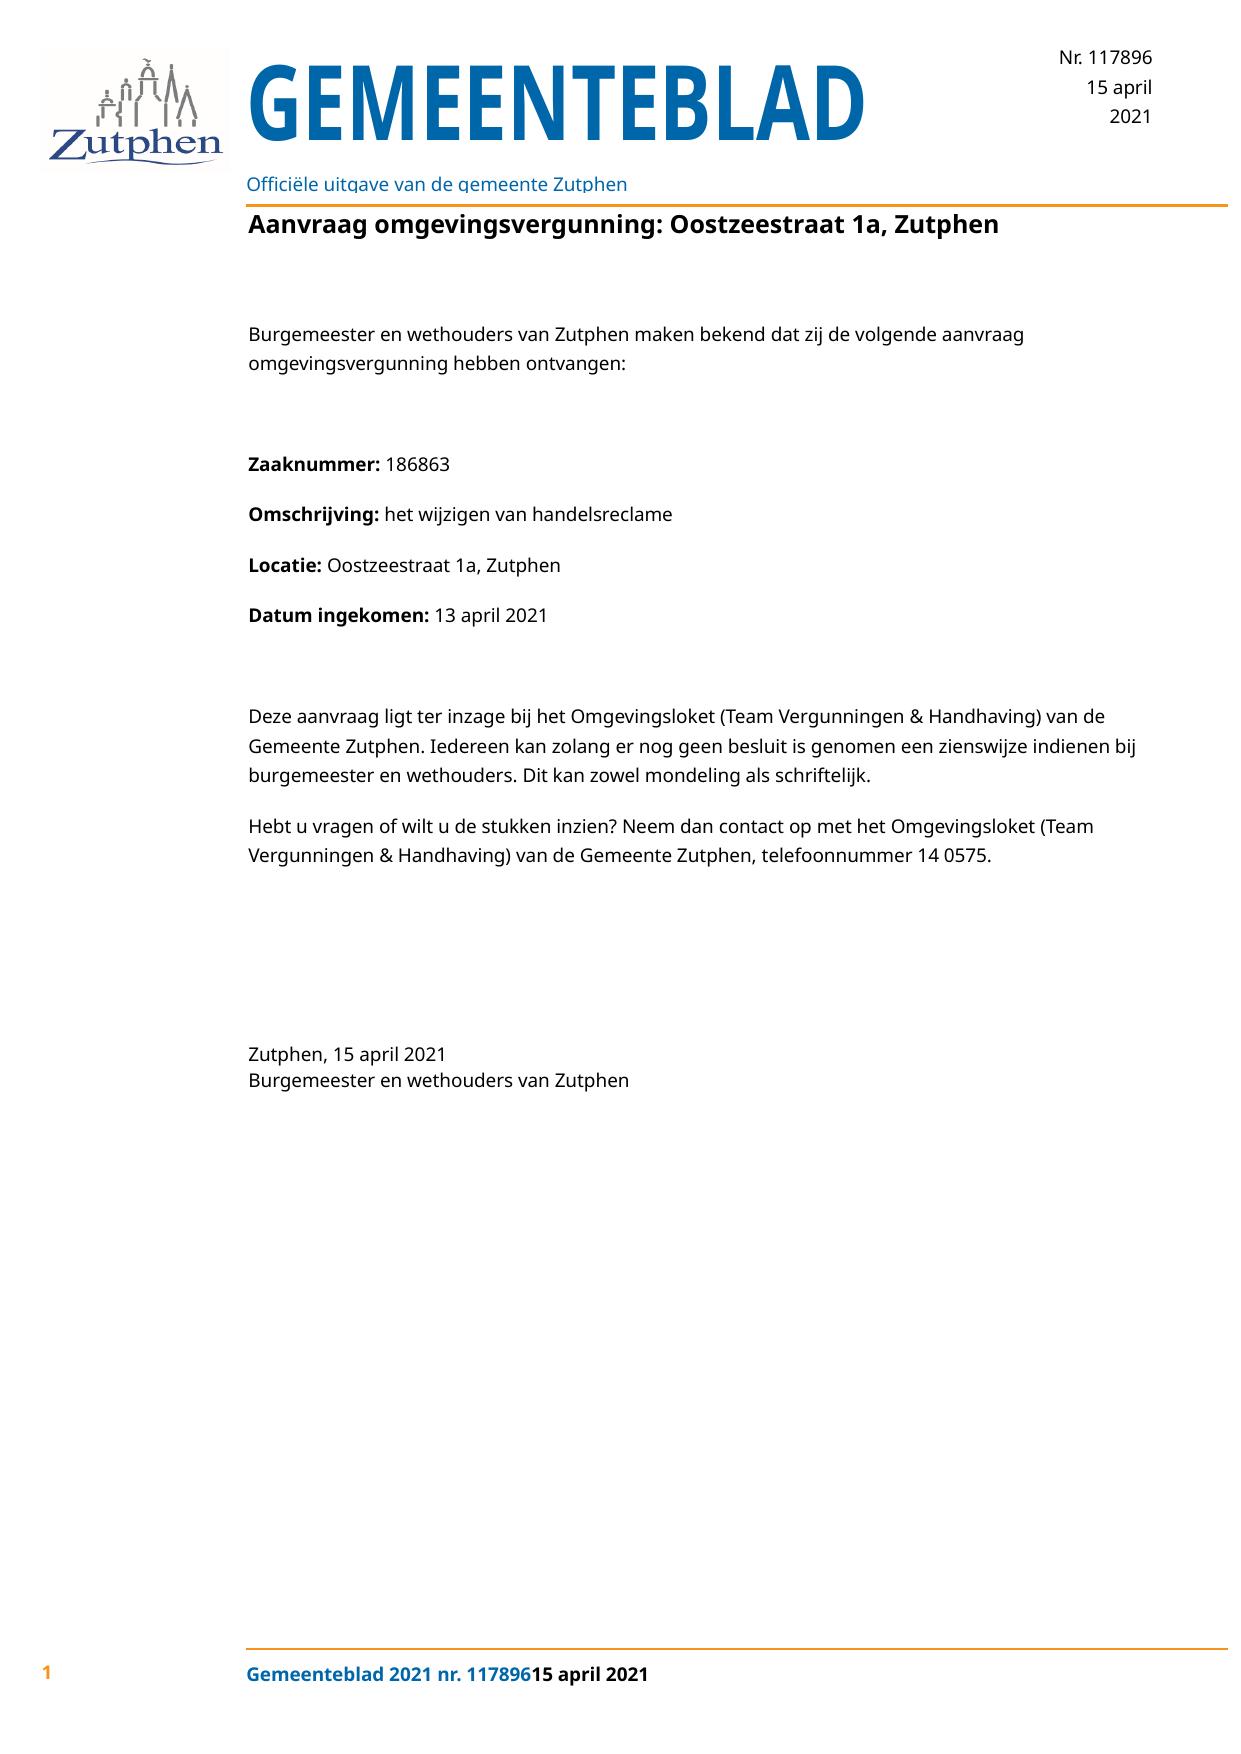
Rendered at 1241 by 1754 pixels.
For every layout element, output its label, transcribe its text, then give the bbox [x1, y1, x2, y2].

text Burgemeester en wethouders van Zutphen [248, 1067, 1152, 1093]
text Burgemeester en wethouders van Zutphen maken bekend dat zij de volgende aanvraag omgevingsvergunning hebben ontvangen: [248, 321, 1152, 376]
text Deze aanvraag ligt ter inzage bij het Omgevingsloket (Team Vergunningen & Handhaving) van de Gemeente Zutphen. Iedereen kan zolang er nog geen besluit is genomen een zienswijze indienen bij burgemeester en wethouders. Dit kan zowel mondeling als schriftelijk. [248, 703, 1152, 788]
picture [41, 47, 231, 172]
text Zutphen, 15 april 2021 [248, 1041, 1152, 1067]
text Datum ingekomen: 13 april 2021 [248, 602, 1152, 628]
text Hebt u vragen of wilt u de stukken inzien? Neem dan contact op met het Omgevingsloket (Team Vergunningen & Handhaving) van de Gemeente Zutphen, telefoonnummer 14 0575. [248, 813, 1152, 868]
text Omschrijving: het wijzigen van handelsreclame [248, 502, 1152, 527]
text Aanvraag omgevingsvergunning: Oostzeestraat 1a, Zutphen [248, 207, 1152, 241]
text Locatie: Oostzeestraat 1a, Zutphen [248, 552, 1152, 578]
text Zaaknummer: 186863 [248, 451, 1152, 477]
